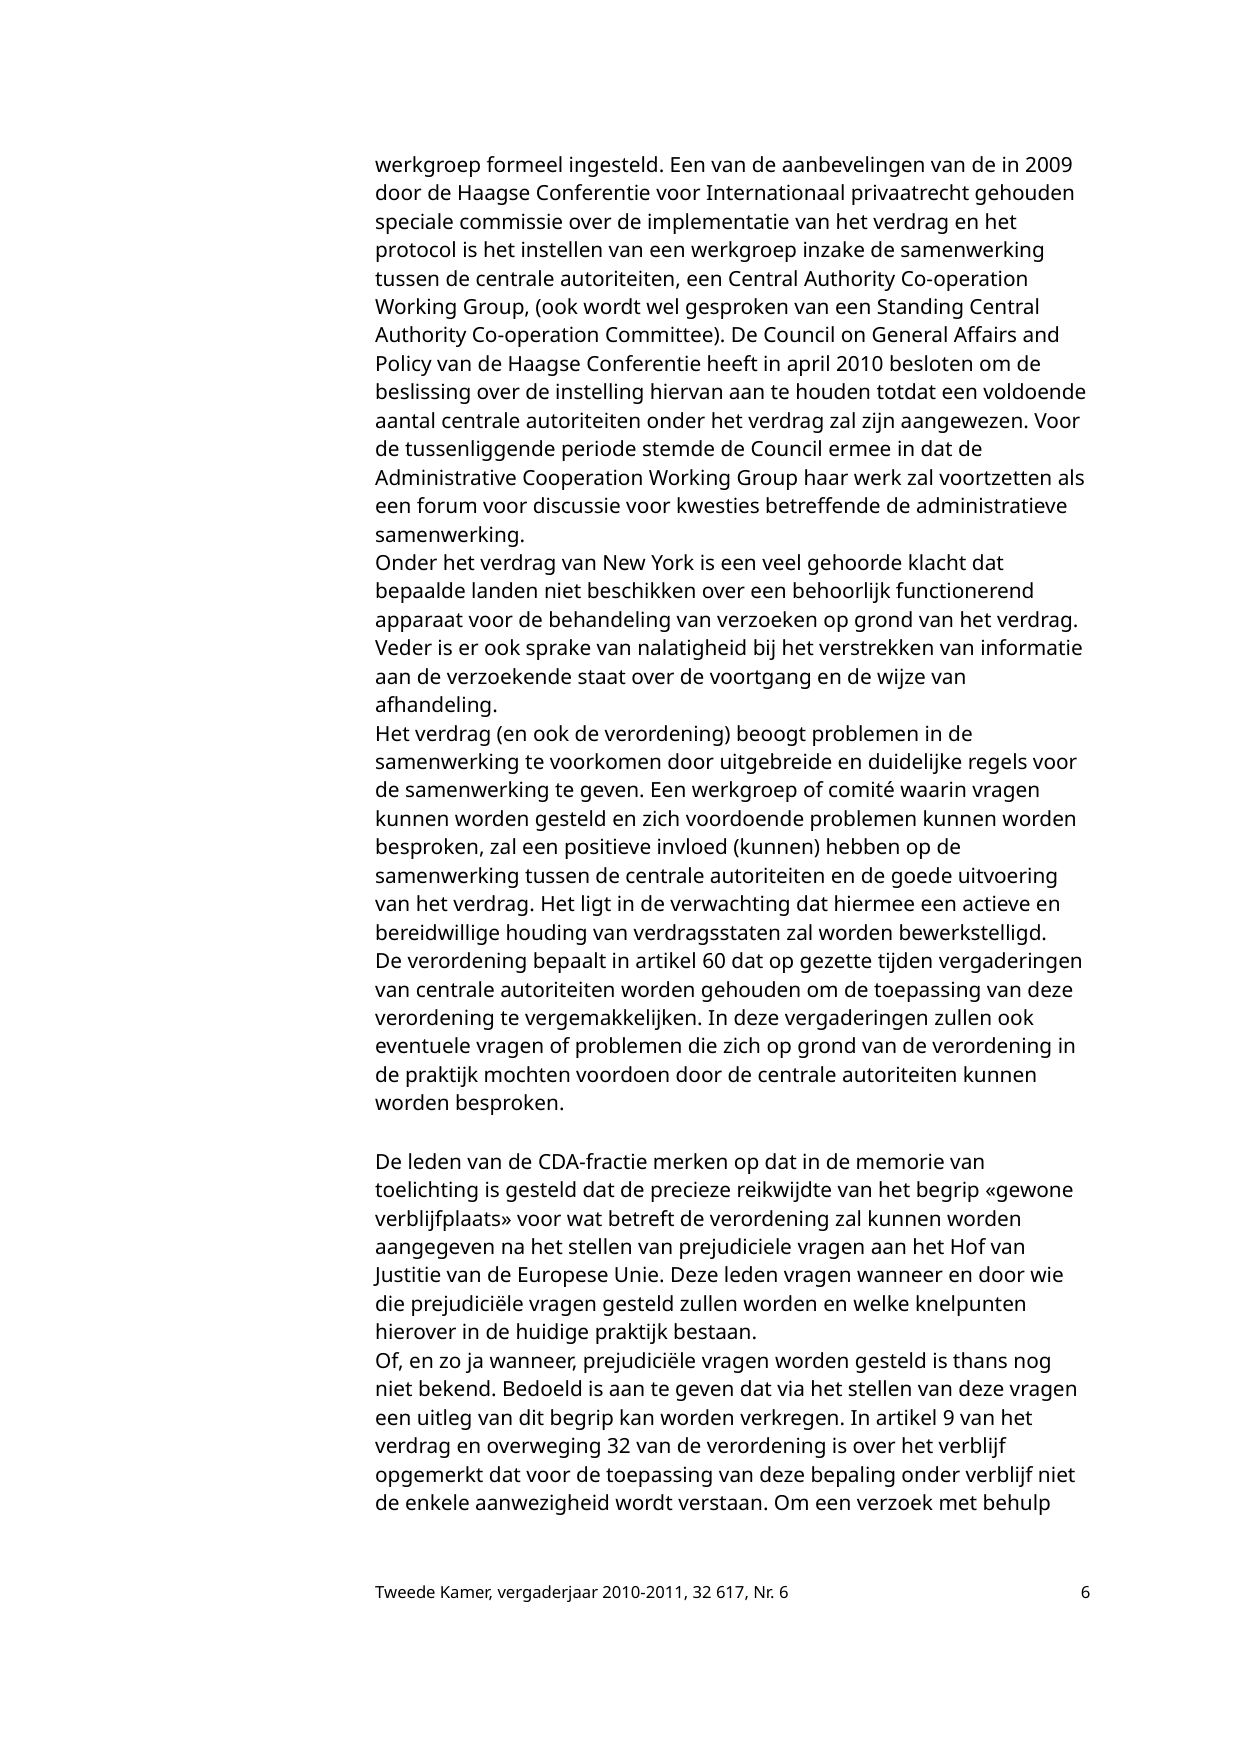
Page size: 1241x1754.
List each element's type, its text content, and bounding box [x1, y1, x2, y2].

text werkgroep formeel ingesteld. Een van de aanbevelingen van de in 2009 door de Haagse Conferentie voor Internationaal privaatrecht gehouden speciale commissie over de implementatie van het verdrag en het protocol is het instellen van een werkgroep inzake de samenwerking tussen de centrale autoriteiten, een Central Authority Co-operation Working Group, (ook wordt wel gesproken van een Standing Central Authority Co-operation Committee). De Council on General Affairs and Policy van de Haagse Conferentie heeft in april 2010 besloten om de beslissing over de instelling hiervan aan te houden totdat een voldoende aantal centrale autoriteiten onder het verdrag zal zijn aangewezen. Voor de tussenliggende periode stemde de Council ermee in dat de Administrative Cooperation Working Group haar werk zal voortzetten als een forum voor discussie voor kwesties betreffende de administratieve samenwerking. [375, 150, 1090, 548]
text De verordening bepaalt in artikel 60 dat op gezette tijden vergaderingen van centrale autoriteiten worden gehouden om de toepassing van deze verordening te vergemakkelijken. In deze vergaderingen zullen ook eventuele vragen of problemen die zich op grond van de verordening in de praktijk mochten voordoen door de centrale autoriteiten kunnen worden besproken. [375, 946, 1090, 1117]
text De leden van de CDA-fractie merken op dat in de memorie van toelichting is gesteld dat de precieze reikwijdte van het begrip «gewone verblijfplaats» voor wat betreft de verordening zal kunnen worden aangegeven na het stellen van prejudiciele vragen aan het Hof van Justitie van de Europese Unie. Deze leden vragen wanneer en door wie die prejudiciële vragen gesteld zullen worden en welke knelpunten hierover in de huidige praktijk bestaan. [375, 1147, 1090, 1346]
text Onder het verdrag van New York is een veel gehoorde klacht dat bepaalde landen niet beschikken over een behoorlijk functionerend apparaat voor de behandeling van verzoeken op grond van het verdrag. Veder is er ook sprake van nalatigheid bij het verstrekken van informatie aan de verzoekende staat over de voortgang en de wijze van afhandeling. [375, 548, 1090, 719]
text Of, en zo ja wanneer, prejudiciële vragen worden gesteld is thans nog niet bekend. Bedoeld is aan te geven dat via het stellen van deze vragen een uitleg van dit begrip kan worden verkregen. In artikel 9 van het verdrag en overweging 32 van de verordening is over het verblijf opgemerkt dat voor de toepassing van deze bepaling onder verblijf niet de enkele aanwezigheid wordt verstaan. Om een verzoek met behulp [375, 1346, 1090, 1517]
text Het verdrag (en ook de verordening) beoogt problemen in de samenwerking te voorkomen door uitgebreide en duidelijke regels voor de samenwerking te geven. Een werkgroep of comité waarin vragen kunnen worden gesteld en zich voordoende problemen kunnen worden besproken, zal een positieve invloed (kunnen) hebben op de samenwerking tussen de centrale autoriteiten en de goede uitvoering van het verdrag. Het ligt in de verwachting dat hiermee een actieve en bereidwillige houding van verdragsstaten zal worden bewerkstelligd. [375, 719, 1090, 946]
